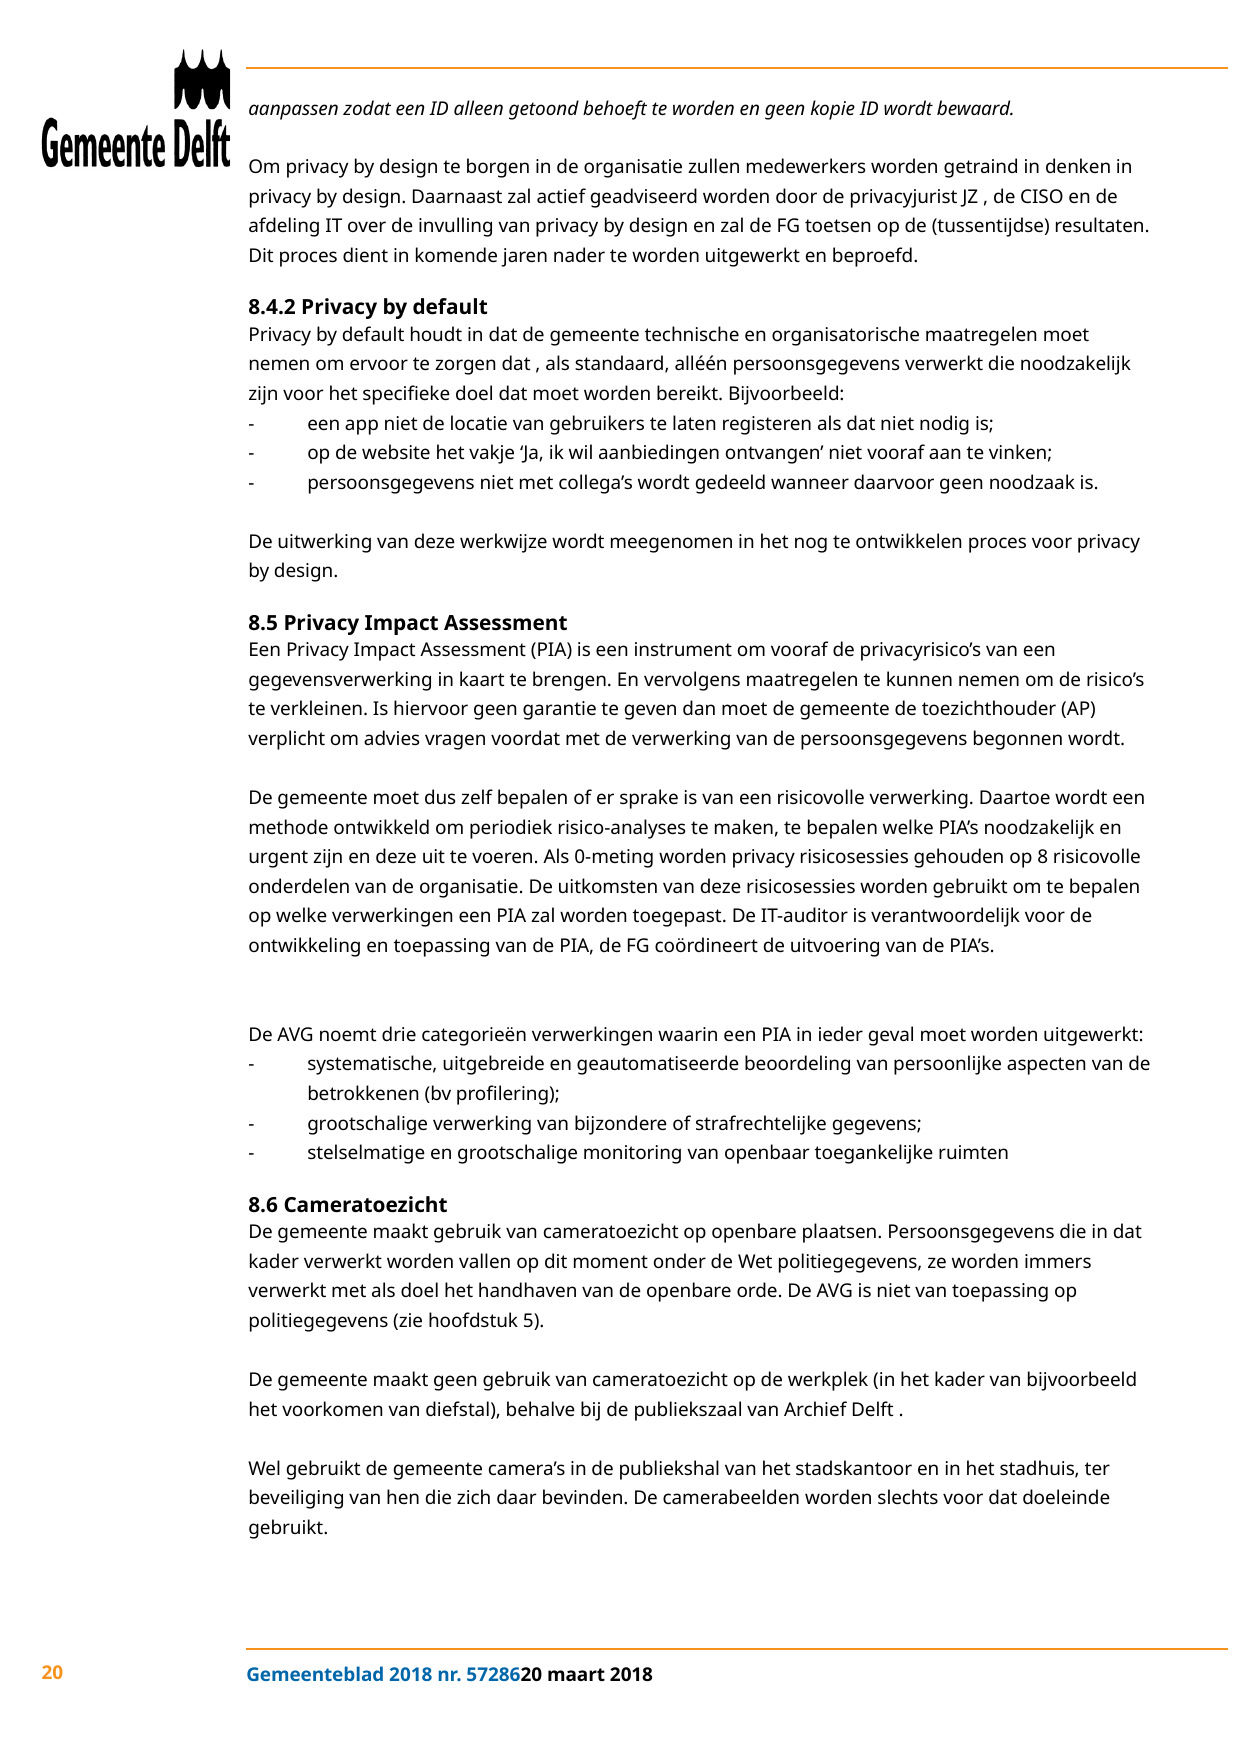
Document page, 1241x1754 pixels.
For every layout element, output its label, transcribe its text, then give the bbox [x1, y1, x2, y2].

text De gemeente maakt gebruik van cameratoezicht op openbare plaatsen. Persoonsgegevens die in dat kader verwerkt worden vallen op dit moment onder de Wet politiegegevens, ze worden immers verwerkt met als doel het handhaven van de openbare orde. De AVG is niet van toepassing op politiegegevens (zie hoofdstuk 5). [248, 1218, 1152, 1333]
text Om privacy by design te borgen in de organisatie zullen medewerkers worden getraind in denken in privacy by design. Daarnaast zal actief geadviseerd worden door de privacyjurist JZ , de CISO en de afdeling IT over de invulling van privacy by design en zal de FG toetsen op de (tussentijdse) resultaten. Dit proces dient in komende jaren nader te worden uitgewerkt en beproefd. [248, 153, 1152, 268]
text De gemeente moet dus zelf bepalen of er sprake is van een risicovolle verwerking. Daartoe wordt een methode ontwikkeld om periodiek risico-analyses te maken, te bepalen welke PIA’s noodzakelijk en urgent zijn en deze uit te voeren. Als 0-meting worden privacy risicosessies gehouden op 8 risicovolle onderdelen van de organisatie. De uitkomsten van deze risicosessies worden gebruikt om te bepalen op welke verwerkingen een PIA zal worden toegepast. De IT-auditor is verantwoordelijk voor de ontwikkeling en toepassing van de PIA, de FG coördineert de uitvoering van de PIA’s. [248, 784, 1152, 958]
text Een Privacy Impact Assessment (PIA) is een instrument om vooraf de privacyrisico’s van een gegevensverwerking in kaart te brengen. En vervolgens maatregelen te kunnen nemen om de risico’s te verkleinen. Is hiervoor geen garantie te geven dan moet de gemeente de toezichthouder (AP) verplicht om advies vragen voordat met de verwerking van de persoonsgegevens begonnen wordt. [248, 636, 1152, 751]
text 8.4.2 Privacy by default [248, 292, 1152, 321]
table_header aanpassen zodat een ID alleen getoond behoeft te worden en geen kopie ID wordt bewaard. [248, 95, 1152, 121]
list op de website het vakje ‘Ja, ik wil aanbiedingen ontvangen’ niet vooraf aan te vinken; [248, 439, 1152, 465]
list een app niet de locatie van gebruikers te laten registeren als dat niet nodig is; [248, 410, 1152, 435]
text De uitwerking van deze werkwijze wordt meegenomen in het nog te ontwikkelen proces voor privacy by design. [248, 528, 1152, 583]
text Wel gebruikt de gemeente camera’s in de publiekshal van het stadskantoor en in het stadhuis, ter beveiliging van hen die zich daar bevinden. De camerabeelden worden slechts voor dat doeleinde gebruikt. [248, 1455, 1152, 1540]
list persoonsgegevens niet met collega’s wordt gedeeld wanneer daarvoor geen noodzaak is. [248, 469, 1152, 494]
list systematische, uitgebreide en geautomatiseerde beoordeling van persoonlijke aspecten van de betrokkenen (bv profilering); [248, 1051, 1152, 1106]
picture [41, 47, 231, 172]
list grootschalige verwerking van bijzondere of strafrechtelijke gegevens; [248, 1110, 1152, 1136]
text 8.6 Cameratoezicht [248, 1190, 1152, 1218]
text De gemeente maakt geen gebruik van cameratoezicht op de werkplek (in het kader van bijvoorbeeld het voorkomen van diefstal), behalve bij de publiekszaal van Archief Delft . [248, 1366, 1152, 1421]
text 8.5 Privacy Impact Assessment [248, 608, 1152, 636]
text De AVG noemt drie categorieën verwerkingen waarin een PIA in ieder geval moet worden uitgewerkt: [248, 1021, 1152, 1047]
text Privacy by default houdt in dat de gemeente technische en organisatorische maatregelen moet nemen om ervoor te zorgen dat , als standaard, alléén persoonsgegevens verwerkt die noodzakelijk zijn voor het specifieke doel dat moet worden bereikt. Bijvoorbeeld: [248, 321, 1152, 406]
list stelselmatige en grootschalige monitoring van openbaar toegankelijke ruimten [248, 1139, 1152, 1165]
